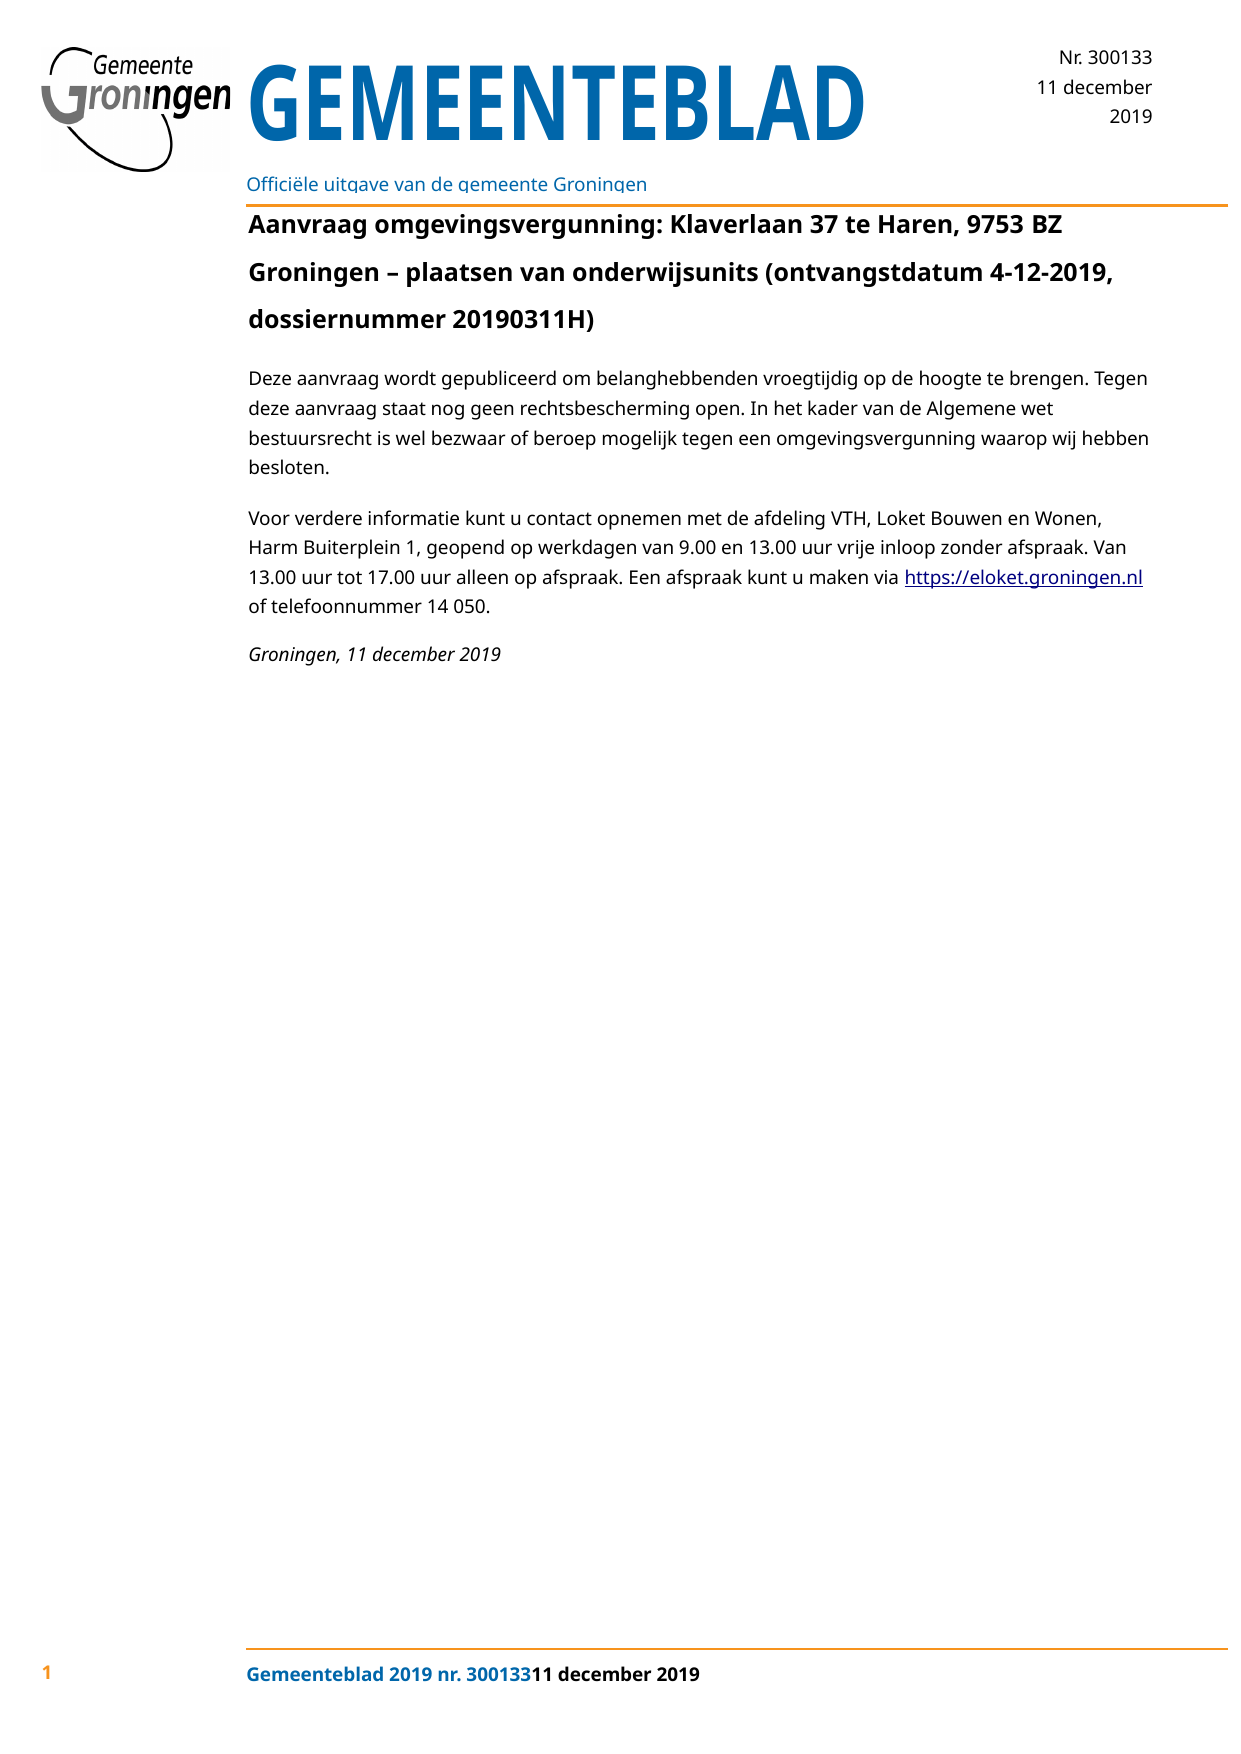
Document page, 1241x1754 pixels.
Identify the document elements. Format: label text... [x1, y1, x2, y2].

text Deze aanvraag wordt gepubliceerd om belanghebbenden vroegtijdig op de hoogte te brengen. Tegen deze aanvraag staat nog geen rechtsbescherming open. In het kader van de Algemene wet bestuursrecht is wel bezwaar of beroep mogelijk tegen een omgevingsvergunning waarop wij hebben besloten. [248, 366, 1152, 480]
text Aanvraag omgevingsvergunning: Klaverlaan 37 te Haren, 9753 BZ Groningen – plaatsen van onderwijsunits (ontvangstdatum 4-12-2019, dossiernummer 20190311H) [248, 207, 1152, 336]
text Groningen, 11 december 2019 [248, 641, 1152, 667]
text Voor verdere informatie kunt u contact opnemen met de afdeling VTH, Loket Bouwen en Wonen, Harm Buiterplein 1, geopend op werkdagen van 9.00 en 13.00 uur vrije inloop zonder afspraak. Van 13.00 uur tot 17.00 uur alleen op afspraak. Een afspraak kunt u maken via https://eloket.groningen.nl of telefoonnummer 14 050. [248, 505, 1152, 619]
picture [41, 47, 231, 172]
